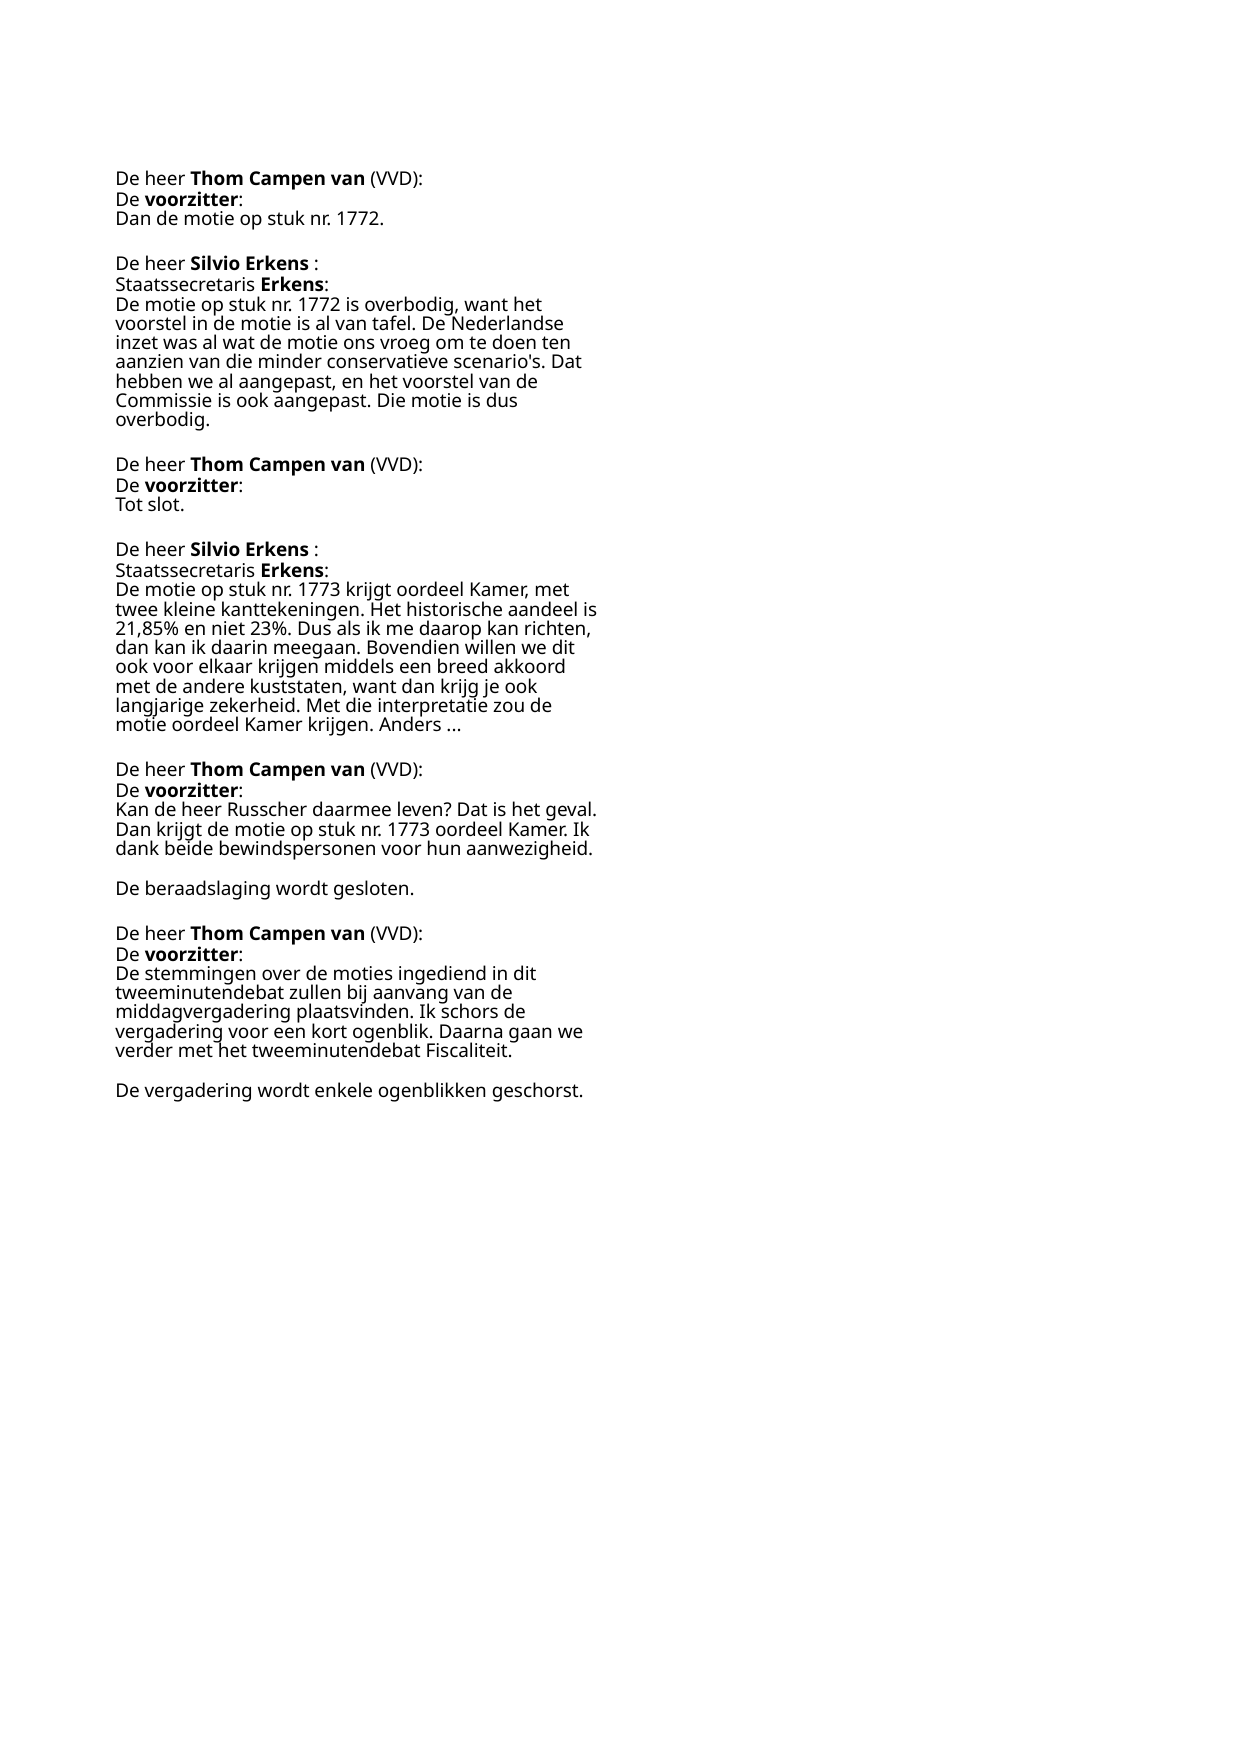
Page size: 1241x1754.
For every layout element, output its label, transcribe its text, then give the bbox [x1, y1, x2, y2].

text Dan de motie op stuk nr. 1772. [115, 210, 605, 230]
text Tot slot. [115, 496, 605, 516]
text De voorzitter: [115, 782, 605, 801]
text De heer Silvio Erkens : [115, 251, 605, 276]
text Staatssecretaris Erkens: [115, 562, 605, 581]
text De motie op stuk nr. 1773 krijgt oordeel Kamer, met twee kleine kanttekeningen. Het historische aandeel is 21,85% en niet 23%. Dus als ik me daarop kan richten, dan kan ik daarin meegaan. Bovendien willen we dit ook voor elkaar krijgen middels een breed akkoord met de andere kuststaten, want dan krijg je ook langjarige zekerheid. Met die interpretatie zou de motie oordeel Kamer krijgen. Anders ... [115, 581, 605, 736]
text De voorzitter: [115, 477, 605, 496]
text De motie op stuk nr. 1772 is overbodig, want het voorstel in de motie is al van tafel. De Nederlandse inzet was al wat de motie ons vroeg om te doen ten aanzien van die minder conservatieve scenario's. Dat hebben we al aangepast, en het voorstel van de Commissie is ook aangepast. Die motie is dus overbodig. [115, 296, 605, 430]
text De heer Thom Campen van (VVD): [115, 920, 605, 946]
text De heer Thom Campen van (VVD): [115, 451, 605, 477]
text De voorzitter: [115, 191, 605, 210]
text De voorzitter: [115, 946, 605, 965]
text Kan de heer Russcher daarmee leven? Dat is het geval. Dan krijgt de motie op stuk nr. 1773 oordeel Kamer. Ik dank beide bewindspersonen voor hun aanwezigheid. [115, 801, 605, 859]
text De beraadslaging wordt gesloten. [115, 880, 605, 899]
text De heer Silvio Erkens : [115, 536, 605, 562]
text De heer Thom Campen van (VVD): [115, 165, 605, 191]
text Staatssecretaris Erkens: [115, 276, 605, 296]
text De stemmingen over de moties ingediend in dit tweeminutendebat zullen bij aanvang van de middagvergadering plaatsvinden. Ik schors de vergadering voor een kort ogenblik. Daarna gaan we verder met het tweeminutendebat Fiscaliteit. [115, 965, 605, 1061]
text De heer Thom Campen van (VVD): [115, 756, 605, 782]
text De vergadering wordt enkele ogenblikken geschorst. [115, 1082, 605, 1101]
